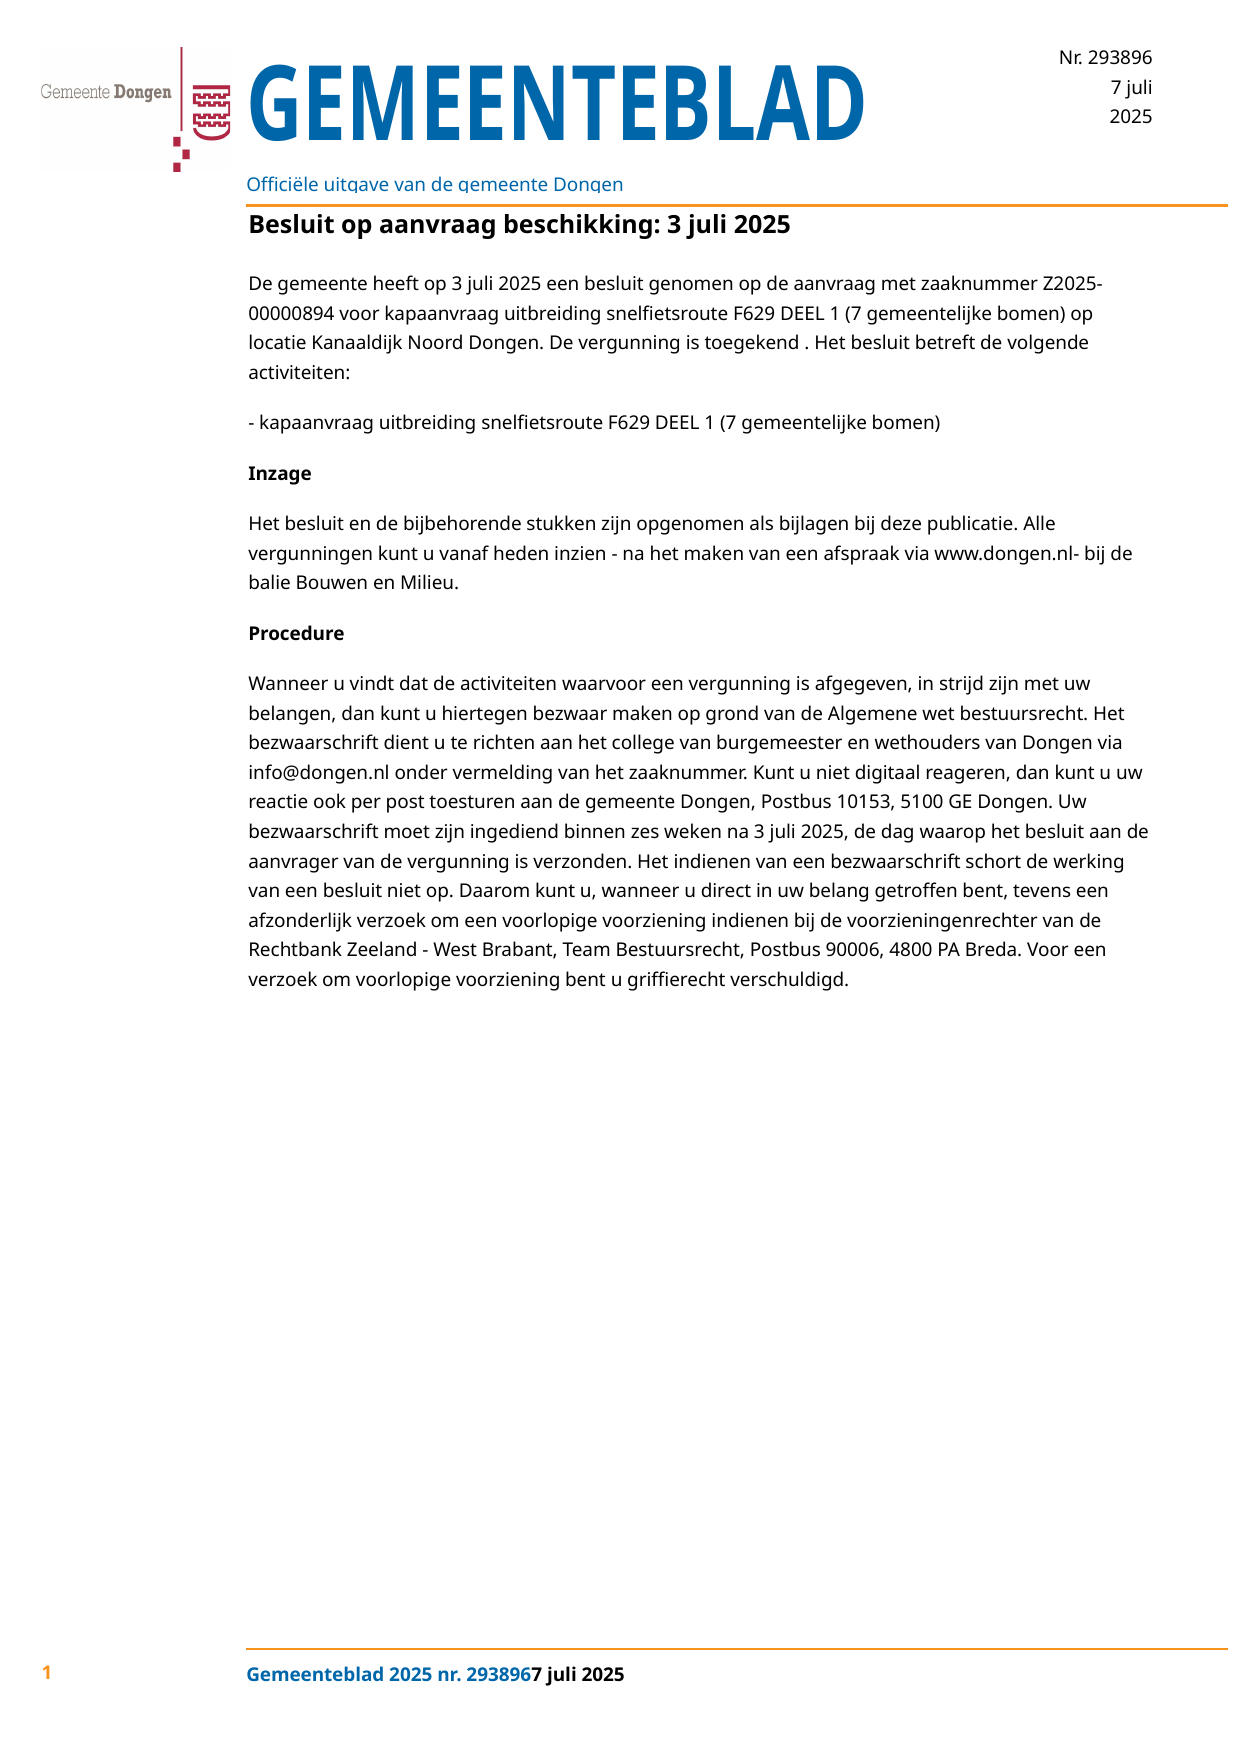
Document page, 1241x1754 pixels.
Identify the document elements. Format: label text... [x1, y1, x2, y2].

text Het besluit en de bijbehorende stukken zijn opgenomen als bijlagen bij deze publicatie. Alle vergunningen kunt u vanaf heden inzien - na het maken van een afspraak via www.dongen.nl- bij de balie Bouwen en Milieu. [248, 510, 1152, 595]
text - kapaanvraag uitbreiding snelfietsroute F629 DEEL 1 (7 gemeentelijke bomen) [248, 409, 1152, 435]
picture [41, 47, 231, 172]
text Procedure [248, 620, 1152, 646]
text Besluit op aanvraag beschikking: 3 juli 2025 [248, 207, 1152, 241]
text Wanneer u vindt dat de activiteiten waarvoor een vergunning is afgegeven, in strijd zijn met uw belangen, dan kunt u hiertegen bezwaar maken op grond van de Algemene wet bestuursrecht. Het bezwaarschrift dient u te richten aan het college van burgemeester en wethouders van Dongen via info@dongen.nl onder vermelding van het zaaknummer. Kunt u niet digitaal reageren, dan kunt u uw reactie ook per post toesturen aan de gemeente Dongen, Postbus 10153, 5100 GE Dongen. Uw bezwaarschrift moet zijn ingediend binnen zes weken na 3 juli 2025, de dag waarop het besluit aan de aanvrager van de vergunning is verzonden. Het indienen van een bezwaarschrift schort de werking van een besluit niet op. Daarom kunt u, wanneer u direct in uw belang getroffen bent, tevens een afzonderlijk verzoek om een voorlopige voorziening indienen bij de voorzieningenrechter van de Rechtbank Zeeland - West Brabant, Team Bestuursrecht, Postbus 90006, 4800 PA Breda. Voor een verzoek om voorlopige voorziening bent u griffierecht verschuldigd. [248, 670, 1152, 992]
text Inzage [248, 460, 1152, 486]
text De gemeente heeft op 3 juli 2025 een besluit genomen op de aanvraag met zaaknummer Z2025-00000894 voor kapaanvraag uitbreiding snelfietsroute F629 DEEL 1 (7 gemeentelijke bomen) op locatie Kanaaldijk Noord Dongen. De vergunning is toegekend . Het besluit betreft de volgende activiteiten: [248, 270, 1152, 385]
